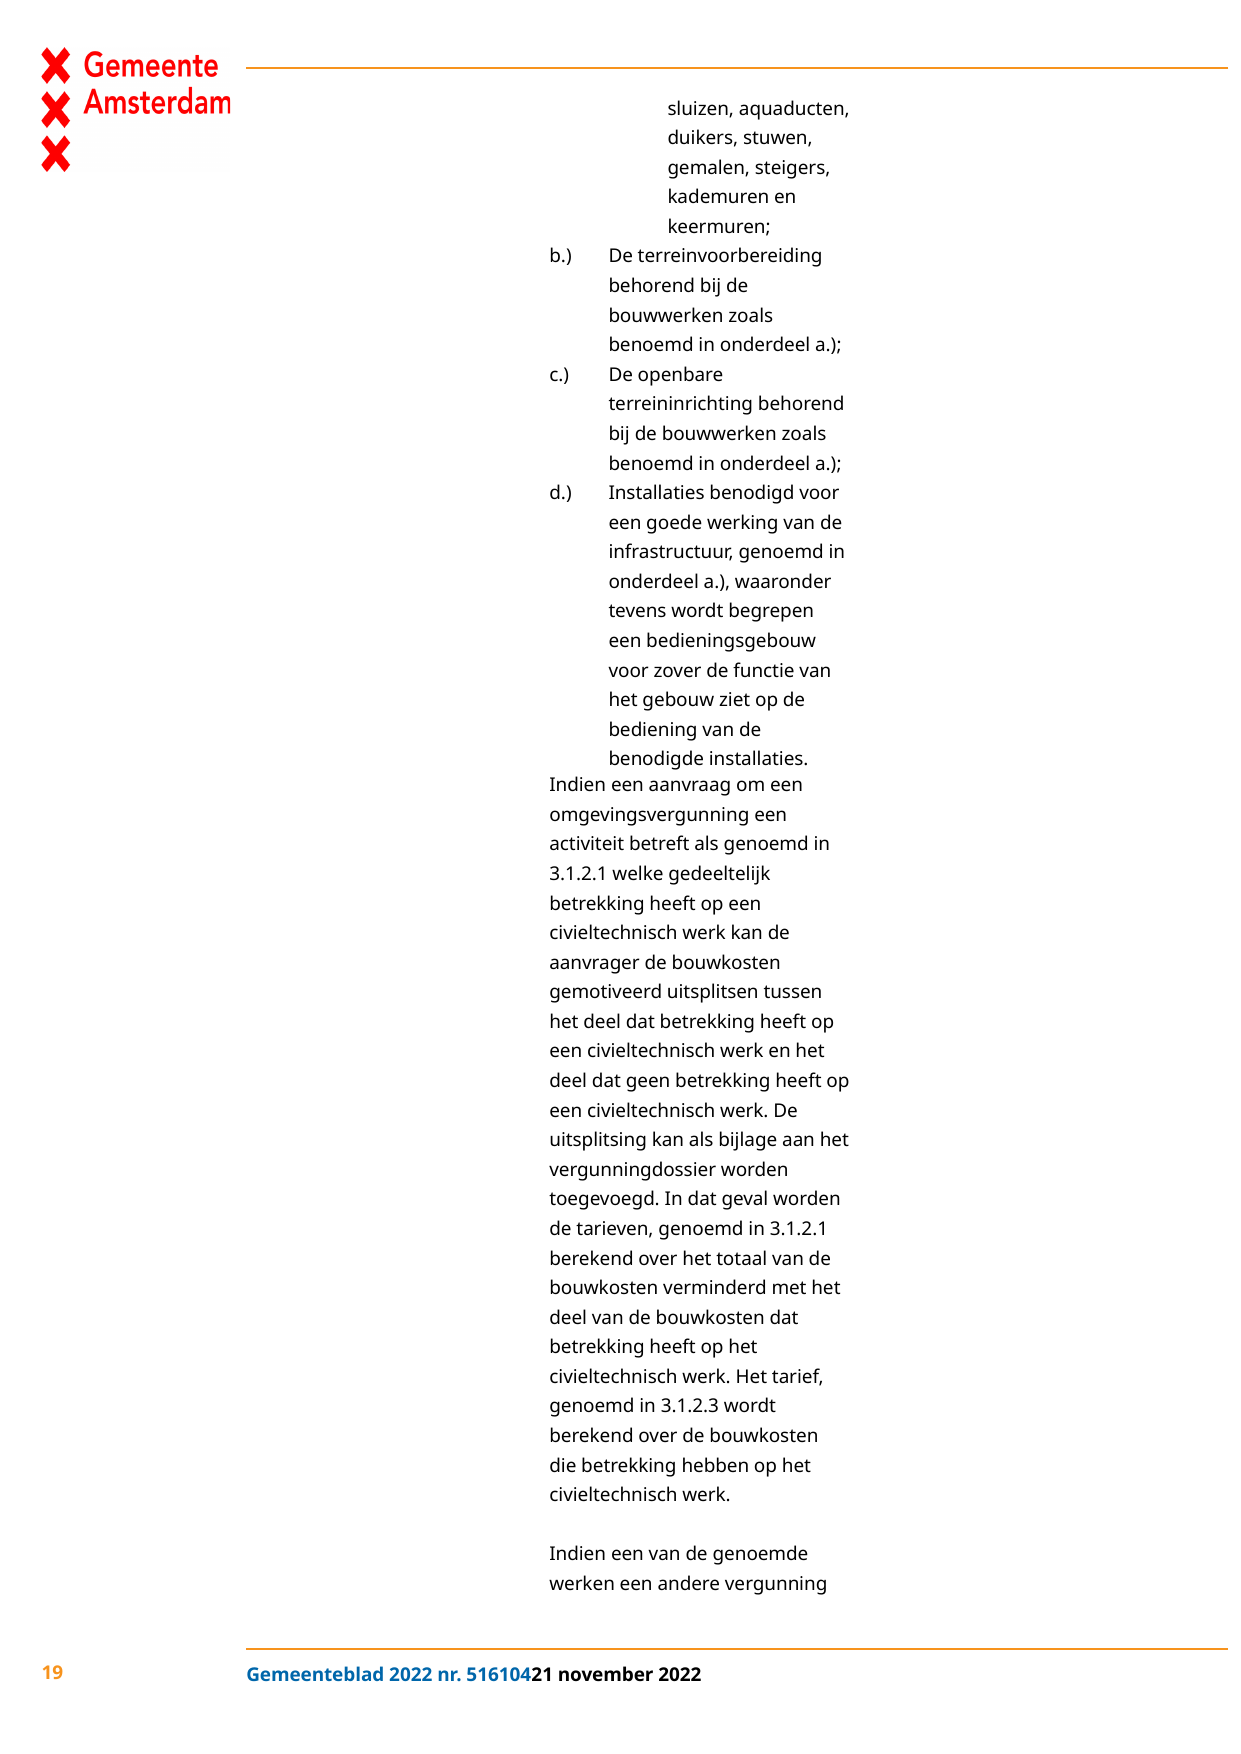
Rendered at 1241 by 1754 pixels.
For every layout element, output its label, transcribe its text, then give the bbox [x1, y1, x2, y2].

table_cell [248, 771, 549, 1596]
table_cell sluizen, aquaducten, duikers, stuwen, gemalen, steigers, kademuren en keermuren; De terreinvoorbereiding behorend bij de bouwwerken zoals benoemd in onderdeel a.); De openbare terreininrichting behorend bij de bouwwerken zoals benoemd in onderdeel a.); Installaties benodigd voor een goede werking van de infrastructuur, genoemd in onderdeel a.), waaronder tevens wordt begrepen een bedieningsgebouw voor zover de functie van het gebouw ziet op de bediening van de benodigde installaties. [549, 95, 850, 771]
table_cell [850, 771, 1152, 1596]
table_cell Indien een aanvraag om een omgevingsvergunning een activiteit betreft als genoemd in 3.1.2.1 welke gedeeltelijk betrekking heeft op een civieltechnisch werk kan de aanvrager de bouwkosten gemotiveerd uitsplitsen tussen het deel dat betrekking heeft op een civieltechnisch werk en het deel dat geen betrekking heeft op een civieltechnisch werk. De uitsplitsing kan als bijlage aan het vergunningdossier worden toegevoegd. In dat geval worden de tarieven, genoemd in 3.1.2.1 berekend over het totaal van de bouwkosten verminderd met het deel van de bouwkosten dat betrekking heeft op het civieltechnisch werk. Het tarief, genoemd in 3.1.2.3 wordt berekend over de bouwkosten die betrekking hebben op het civieltechnisch werk. Indien een van de genoemde werken een andere vergunning [549, 771, 850, 1596]
picture [41, 47, 231, 172]
table_cell [248, 95, 549, 771]
table_cell [850, 95, 1152, 771]
